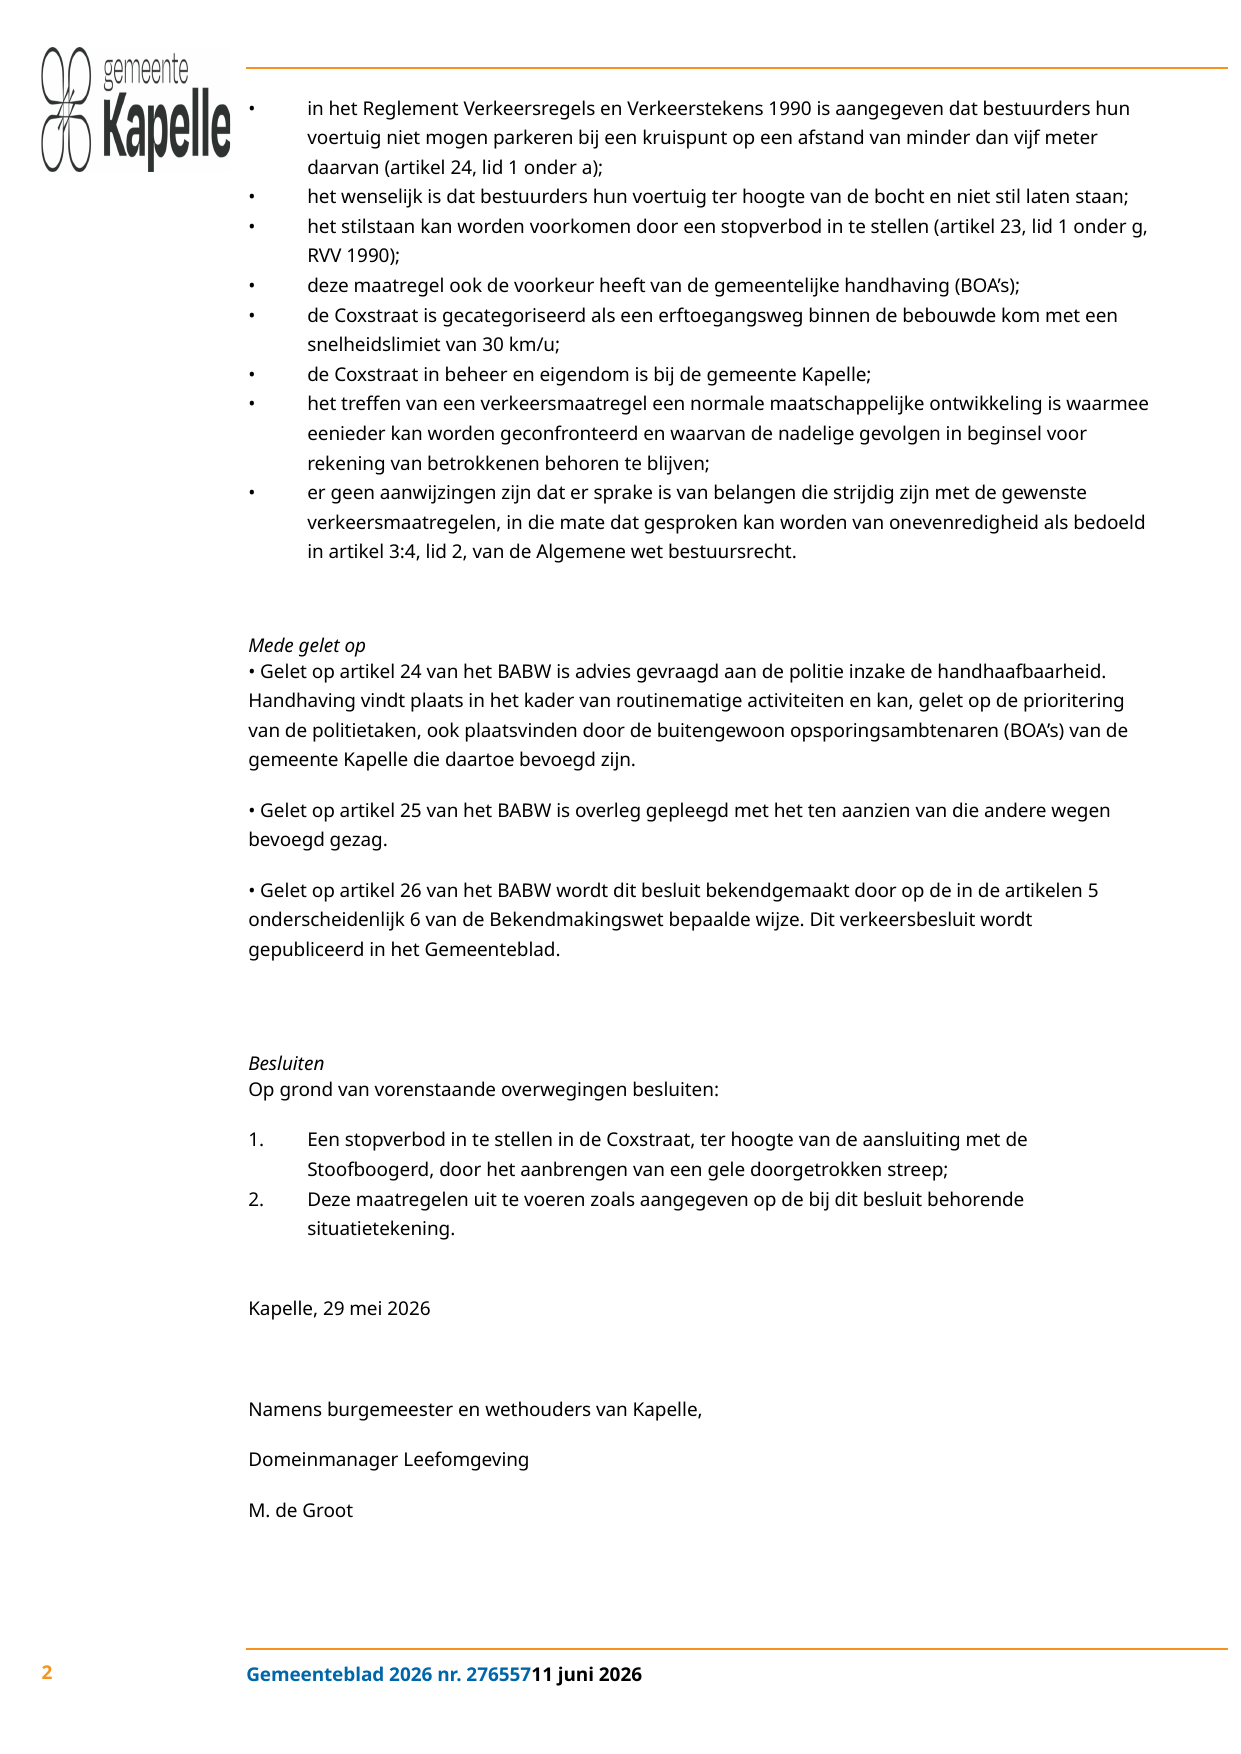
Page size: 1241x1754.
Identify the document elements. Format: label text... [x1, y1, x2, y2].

list Deze maatregelen uit te voeren zoals aangegeven op de bij dit besluit behorende situatietekening. [248, 1186, 1152, 1241]
list de Coxstraat is gecategoriseerd als een erftoegangsweg binnen de bebouwde kom met een snelheidslimiet van 30 km/u; [248, 302, 1152, 357]
text Kapelle, 29 mei 2026 [248, 1295, 1152, 1321]
list in het Reglement Verkeersregels en Verkeerstekens 1990 is aangegeven dat bestuurders hun voertuig niet mogen parkeren bij een kruispunt op een afstand van minder dan vijf meter daarvan (artikel 24, lid 1 onder a); [248, 95, 1152, 180]
picture [41, 47, 231, 172]
text Namens burgemeester en wethouders van Kapelle, [248, 1396, 1152, 1422]
text Domeinmanager Leefomgeving [248, 1447, 1152, 1472]
list Een stopverbod in te stellen in de Coxstraat, ter hoogte van de aansluiting met de Stoofboogerd, door het aanbrengen van een gele doorgetrokken streep; [248, 1127, 1152, 1182]
list er geen aanwijzingen zijn dat er sprake is van belangen die strijdig zijn met de gewenste verkeersmaatregelen, in die mate dat gesproken kan worden van onevenredigheid als bedoeld in artikel 3:4, lid 2, van de Algemene wet bestuursrecht. [248, 479, 1152, 564]
text • Gelet op artikel 24 van het BABW is advies gevraagd aan de politie inzake de handhaafbaarheid. Handhaving vindt plaats in het kader van routinematige activiteiten en kan, gelet op de prioritering van de politietaken, ook plaatsvinden door de buitengewoon opsporingsambtenaren (BOA’s) van de gemeente Kapelle die daartoe bevoegd zijn. [248, 658, 1152, 772]
list het stilstaan kan worden voorkomen door een stopverbod in te stellen (artikel 23, lid 1 onder g, RVV 1990); [248, 213, 1152, 268]
text M. de Groot [248, 1497, 1152, 1523]
text Mede gelet op [248, 632, 1152, 658]
list het wenselijk is dat bestuurders hun voertuig ter hoogte van de bocht en niet stil laten staan; [248, 183, 1152, 209]
text • Gelet op artikel 26 van het BABW wordt dit besluit bekendgemaakt door op de in de artikelen 5 onderscheidenlijk 6 van de Bekendmakingswet bepaalde wijze. Dit verkeersbesluit wordt gepubliceerd in het Gemeenteblad. [248, 877, 1152, 962]
text • Gelet op artikel 25 van het BABW is overleg gepleegd met het ten aanzien van die andere wegen bevoegd gezag. [248, 797, 1152, 852]
text Op grond van vorenstaande overwegingen besluiten: [248, 1076, 1152, 1102]
list de Coxstraat in beheer en eigendom is bij de gemeente Kapelle; [248, 361, 1152, 387]
list het treffen van een verkeersmaatregel een normale maatschappelijke ontwikkeling is waarmee eenieder kan worden geconfronteerd en waarvan de nadelige gevolgen in beginsel voor rekening van betrokkenen behoren te blijven; [248, 391, 1152, 476]
text Besluiten [248, 1051, 1152, 1076]
list deze maatregel ook de voorkeur heeft van de gemeentelijke handhaving (BOA’s); [248, 272, 1152, 298]
